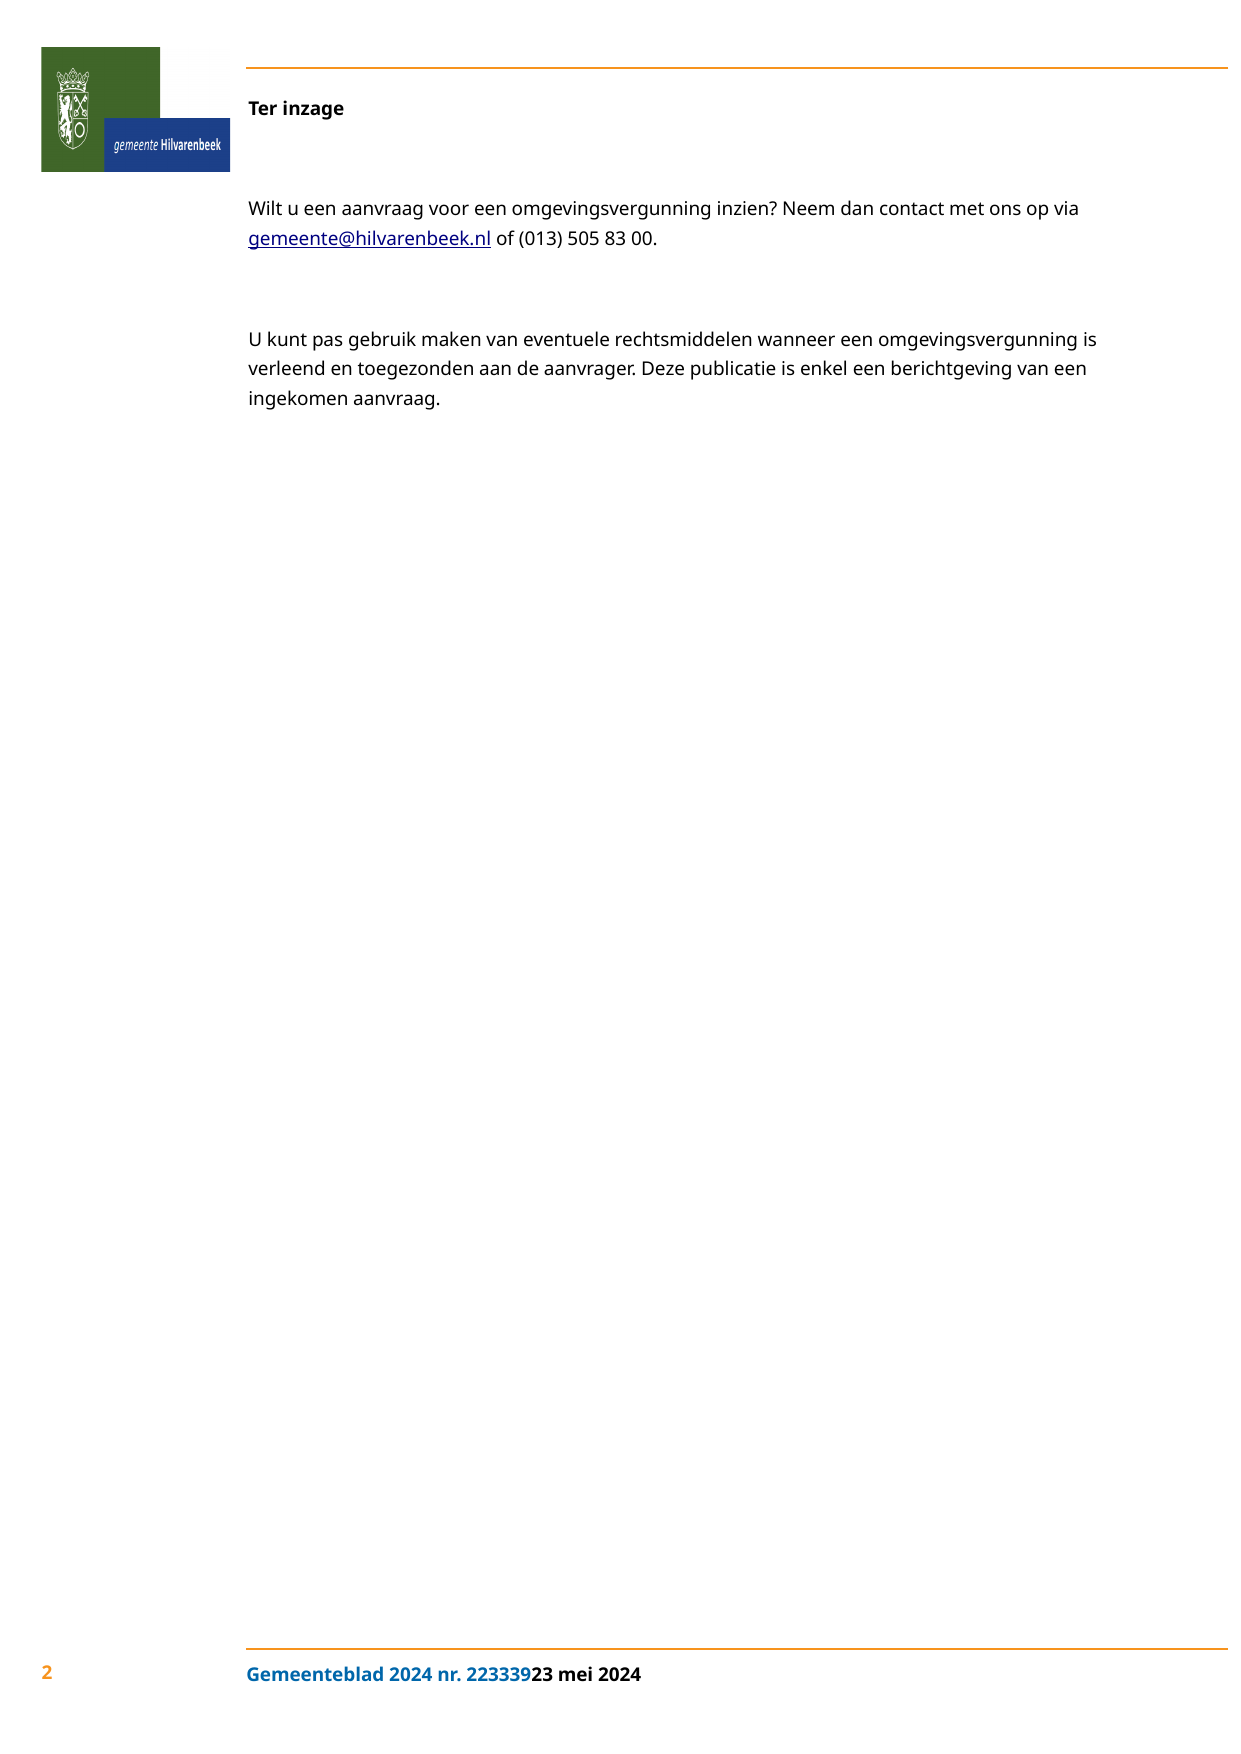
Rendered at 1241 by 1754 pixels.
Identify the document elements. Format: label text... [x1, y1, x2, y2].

picture [41, 47, 231, 172]
text Wilt u een aanvraag voor een omgevingsvergunning inzien? Neem dan contact met ons op via gemeente@hilvarenbeek.nl of (013) 505 83 00. [248, 196, 1152, 251]
text U kunt pas gebruik maken van eventuele rechtsmiddelen wanneer een omgevingsvergunning is verleend en toegezonden aan de aanvrager. Deze publicatie is enkel een berichtgeving van een ingekomen aanvraag. [248, 326, 1152, 411]
text Ter inzage [248, 95, 1152, 121]
